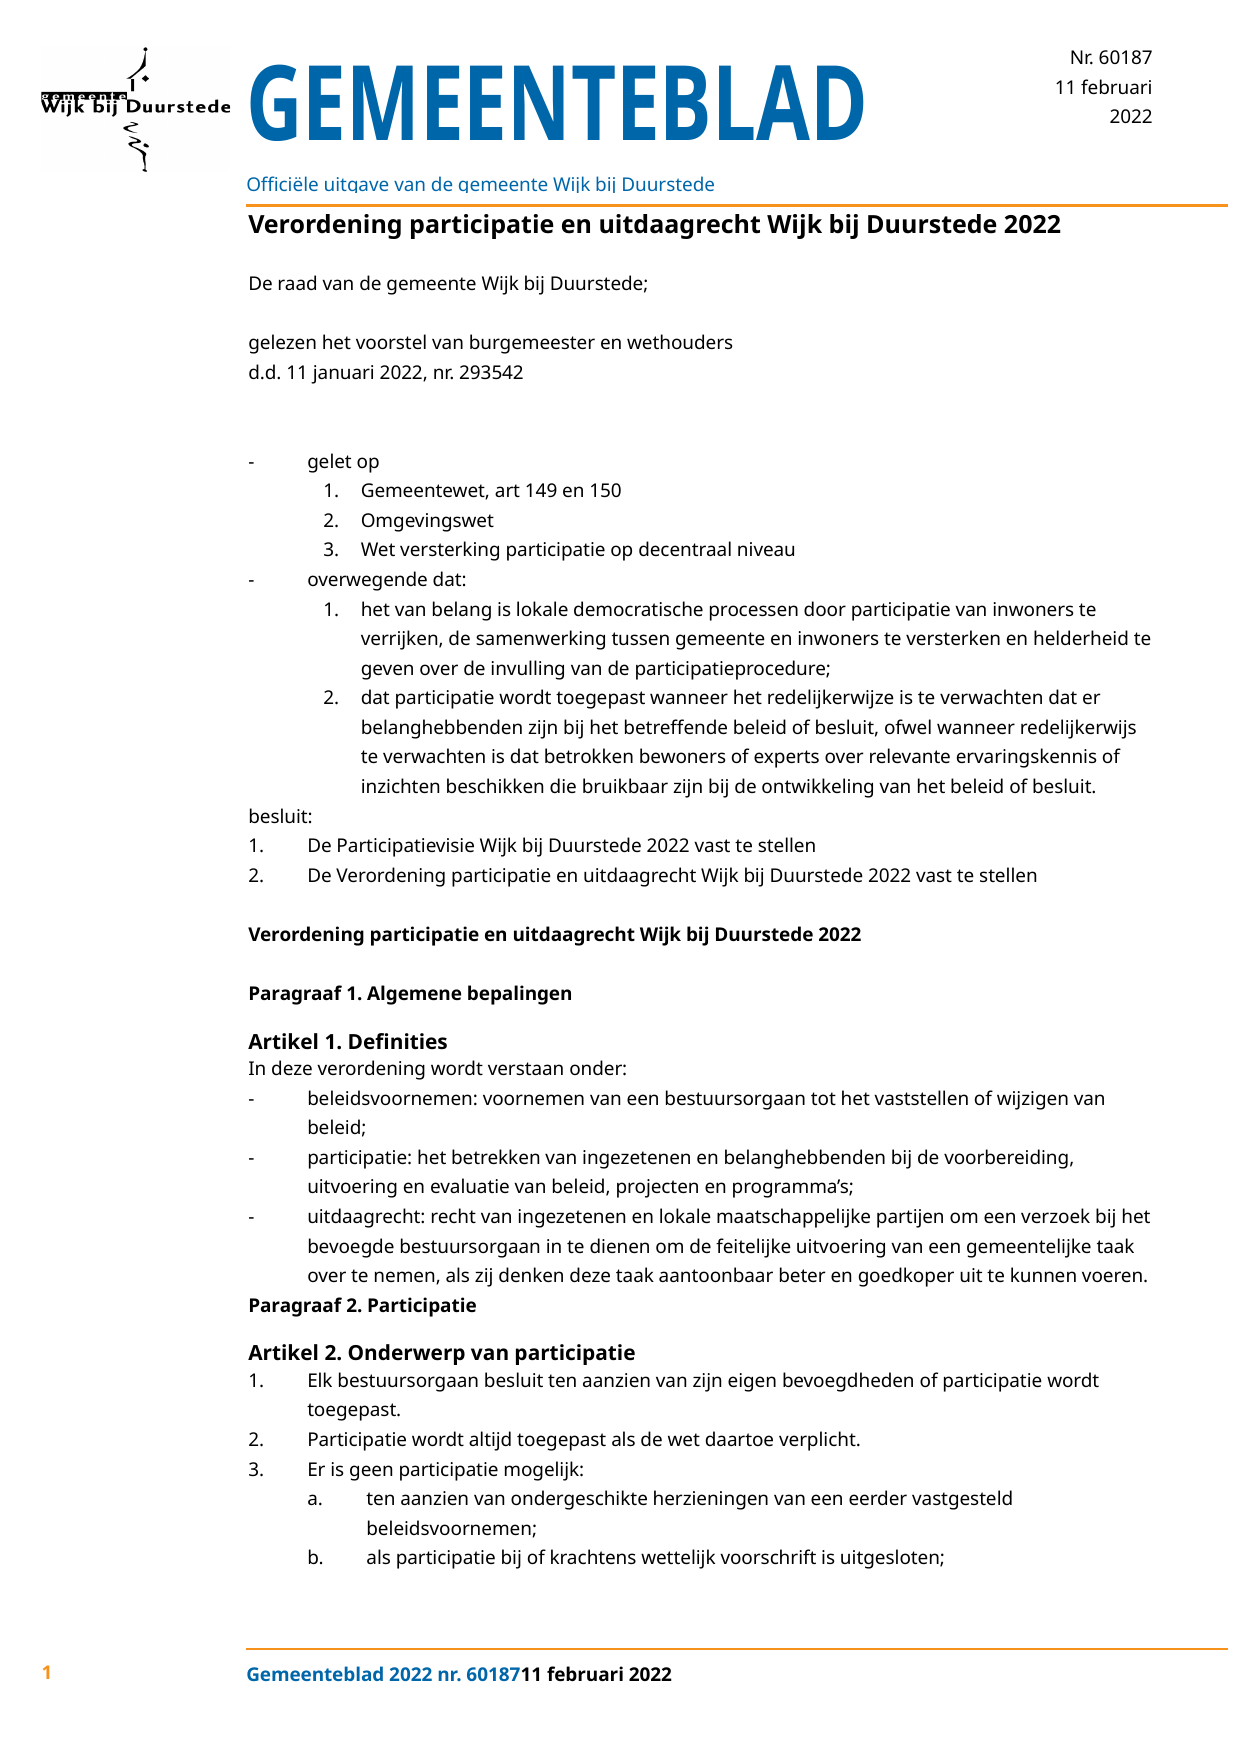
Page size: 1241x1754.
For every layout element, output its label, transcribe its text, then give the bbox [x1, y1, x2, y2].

text Paragraaf 1. Algemene bepalingen [248, 980, 1152, 1006]
list als participatie bij of krachtens wettelijk voorschrift is uitgesloten; [307, 1544, 1152, 1570]
list Omgevingswet [323, 507, 1152, 533]
list De Verordening participatie en uitdaagrecht Wijk bij Duurstede 2022 vast te stellen [248, 862, 1152, 888]
text De raad van de gemeente Wijk bij Duurstede; [248, 270, 1152, 296]
list Elk bestuursorgaan besluit ten aanzien van zijn eigen bevoegdheden of participatie wordt toegepast. [248, 1367, 1152, 1422]
list Wet versterking participatie op decentraal niveau [323, 537, 1152, 562]
list beleidsvoornemen: voornemen van een bestuursorgaan tot het vaststellen of wijzigen van beleid; [248, 1085, 1152, 1140]
list Er is geen participatie mogelijk: [248, 1456, 1152, 1481]
list het van belang is lokale democratische processen door participatie van inwoners te verrijken, de samenwerking tussen gemeente en inwoners te versterken en helderheid te geven over de invulling van de participatieprocedure; [323, 596, 1152, 681]
list gelet op [248, 448, 1152, 473]
picture [41, 47, 231, 172]
text Artikel 1. Definities [248, 1027, 1152, 1055]
list participatie: het betrekken van ingezetenen en belanghebbenden bij de voorbereiding, uitvoering en evaluatie van beleid, projecten en programma’s; [248, 1144, 1152, 1199]
text Artikel 2. Onderwerp van participatie [248, 1338, 1152, 1367]
text besluit: [248, 803, 1152, 828]
text Verordening participatie en uitdaagrecht Wijk bij Duurstede 2022 [248, 921, 1152, 947]
text Paragraaf 2. Participatie [248, 1292, 1152, 1318]
text Verordening participatie en uitdaagrecht Wijk bij Duurstede 2022 [248, 207, 1152, 241]
list Gemeentewet, art 149 en 150 [323, 477, 1152, 503]
text d.d. 11 januari 2022, nr. 293542 [248, 359, 1152, 385]
list ten aanzien van ondergeschikte herzieningen van een eerder vastgesteld beleidsvoornemen; [307, 1485, 1152, 1541]
list De Participatievisie Wijk bij Duurstede 2022 vast te stellen [248, 832, 1152, 858]
text gelezen het voorstel van burgemeester en wethouders [248, 329, 1152, 355]
list uitdaagrecht: recht van ingezetenen en lokale maatschappelijke partijen om een verzoek bij het bevoegde bestuursorgaan in te dienen om de feitelijke uitvoering van een gemeentelijke taak over te nemen, als zij denken deze taak aantoonbaar beter en goedkoper uit te kunnen voeren. [248, 1203, 1152, 1288]
list dat participatie wordt toegepast wanneer het redelijkerwijze is te verwachten dat er belanghebbenden zijn bij het betreffende beleid of besluit, ofwel wanneer redelijkerwijs te verwachten is dat betrokken bewoners of experts over relevante ervaringskennis of inzichten beschikken die bruikbaar zijn bij de ontwikkeling van het beleid of besluit. [323, 684, 1152, 799]
list overwegende dat: [248, 566, 1152, 592]
text In deze verordening wordt verstaan onder: [248, 1055, 1152, 1081]
list Participatie wordt altijd toegepast als de wet daartoe verplicht. [248, 1426, 1152, 1452]
